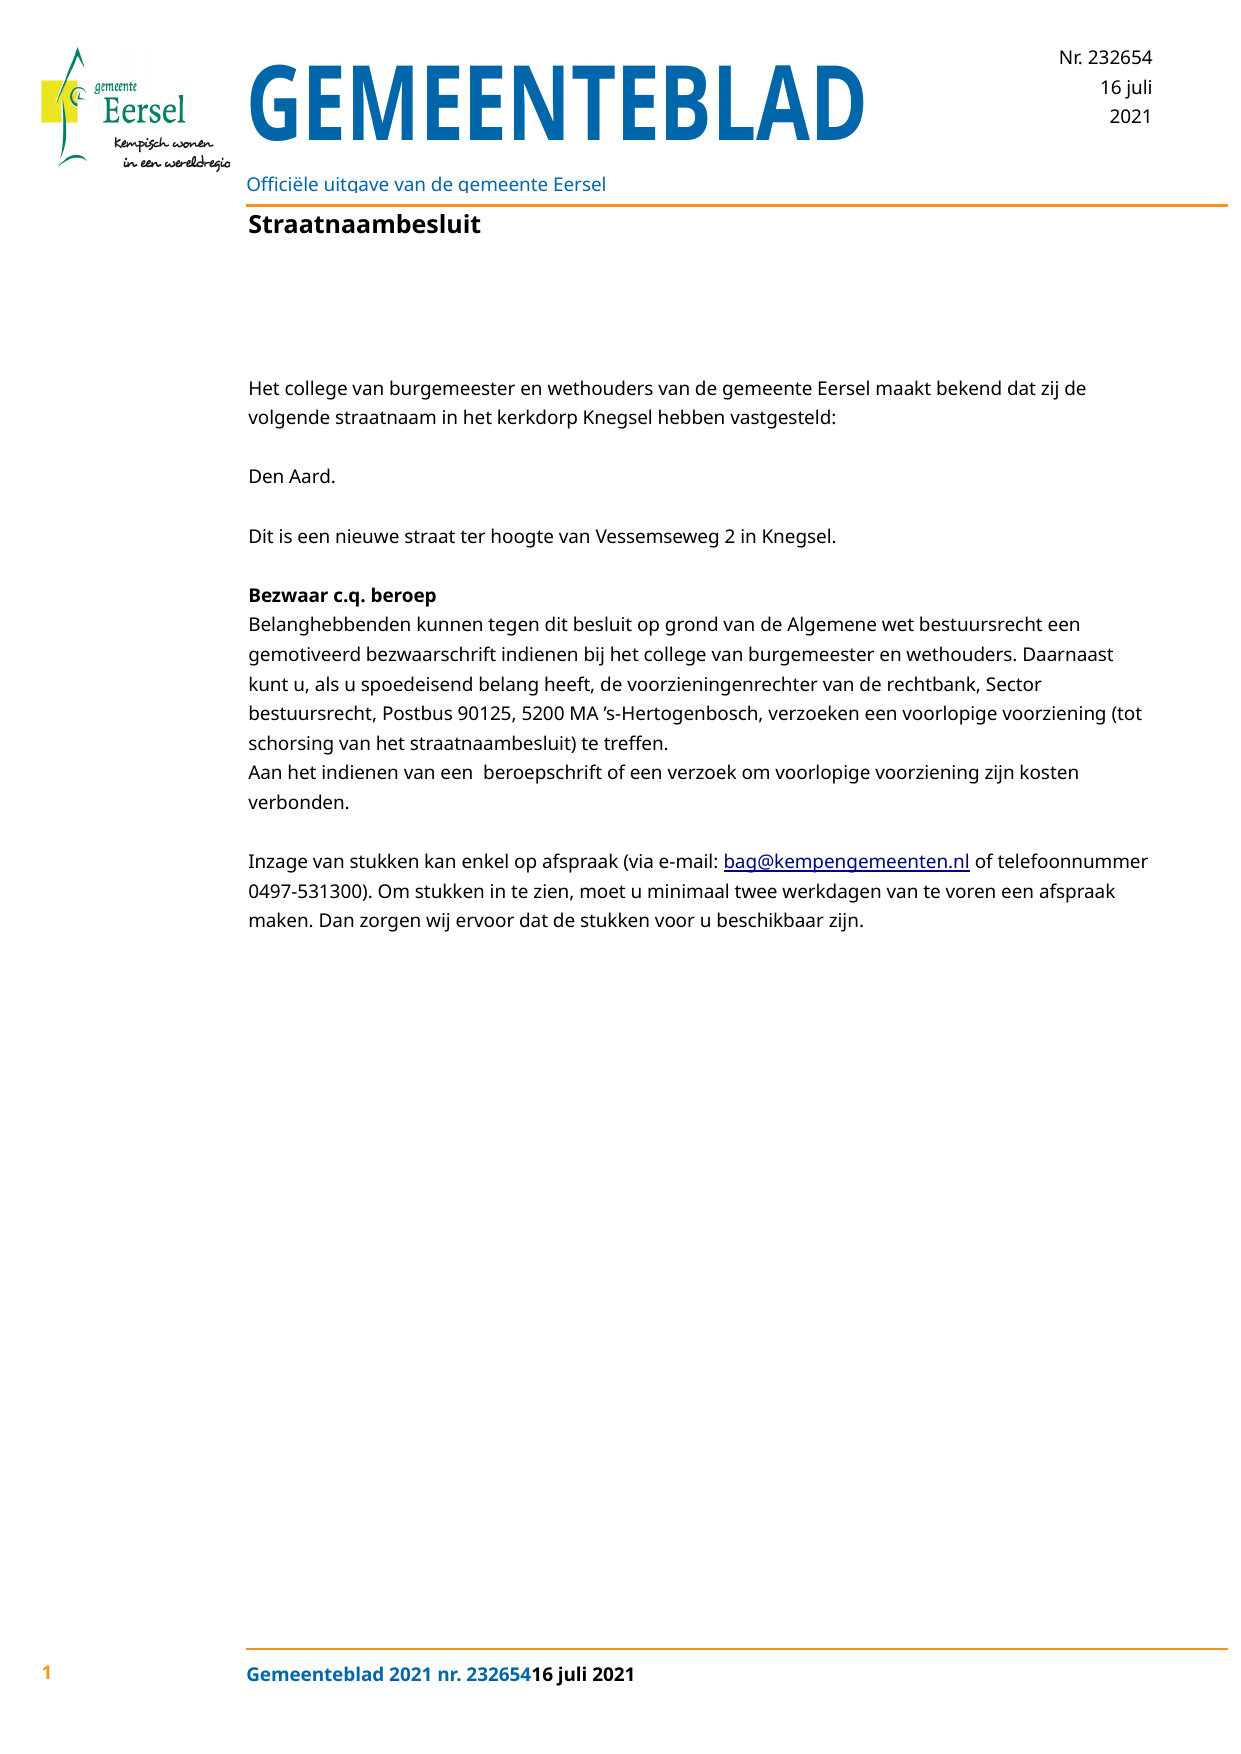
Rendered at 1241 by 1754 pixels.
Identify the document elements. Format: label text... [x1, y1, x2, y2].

text Belanghebbenden kunnen tegen dit besluit op grond van de Algemene wet bestuursrecht een gemotiveerd bezwaarschrift indienen bij het college van burgemeester en wethouders. Daarnaast kunt u, als u spoedeisend belang heeft, de voorzieningenrechter van de rechtbank, Sector bestuursrecht, Postbus 90125, 5200 MA ’s-Hertogenbosch, verzoeken een voorlopige voorziening (tot schorsing van het straatnaambesluit) te treffen. [248, 612, 1152, 756]
text Dit is een nieuwe straat ter hoogte van Vessemseweg 2 in Knegsel. [248, 523, 1152, 548]
text Inzage van stukken kan enkel op afspraak (via e-mail: bag@kempengemeenten.nl of telefoonnummer 0497-531300). Om stukken in te zien, moet u minimaal twee werkdagen van te voren een afspraak maken. Dan zorgen wij ervoor dat de stukken voor u beschikbaar zijn. [248, 848, 1152, 933]
text Aan het indienen van een beroepschrift of een verzoek om voorlopige voorziening zijn kosten verbonden. [248, 759, 1152, 815]
text Bezwaar c.q. beroep [248, 582, 1152, 608]
text Het college van burgemeester en wethouders van de gemeente Eersel maakt bekend dat zij de volgende straatnaam in het kerkdorp Knegsel hebben vastgesteld: [248, 375, 1152, 430]
text Straatnaambesluit [248, 207, 1152, 241]
text Den Aard. [248, 464, 1152, 489]
picture [41, 47, 231, 172]
